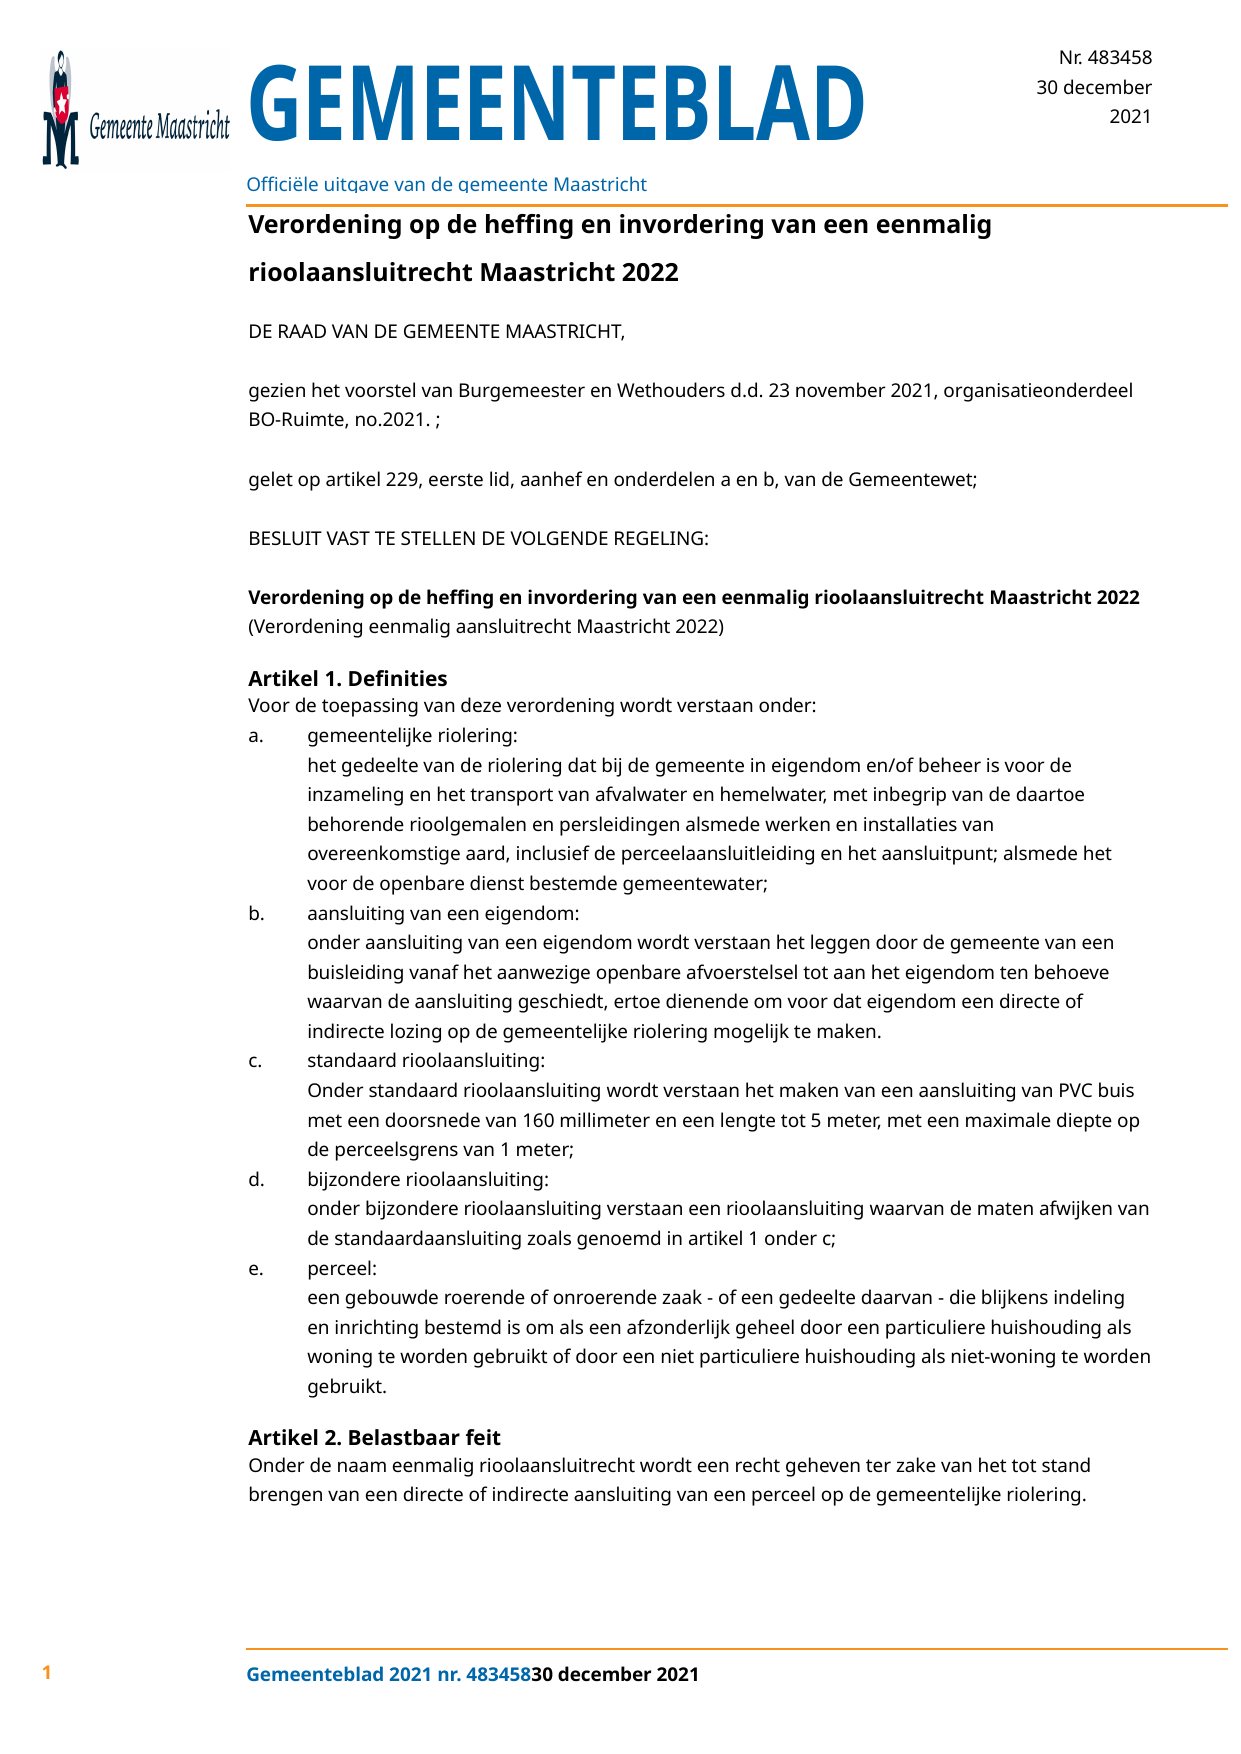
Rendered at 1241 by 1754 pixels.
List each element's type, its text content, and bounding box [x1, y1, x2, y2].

text Verordening op de heffing en invordering van een eenmalig rioolaansluitrecht Maastricht 2022 [248, 207, 1152, 288]
text DE RAAD VAN DE GEMEENTE MAASTRICHT, [248, 318, 1152, 344]
text Voor de toepassing van deze verordening wordt verstaan onder: [248, 693, 1152, 718]
list aansluiting van een eigendom: [248, 900, 1152, 925]
list standaard rioolaansluiting: [248, 1048, 1152, 1073]
list Onder standaard rioolaansluiting wordt verstaan het maken van een aansluiting van PVC buis met een doorsnede van 160 millimeter en een lengte tot 5 meter, met een maximale diepte op de perceelsgrens van 1 meter; [248, 1077, 1152, 1162]
list het gedeelte van de riolering dat bij de gemeente in eigendom en/of beheer is voor de inzameling en het transport van afvalwater en hemelwater, met inbegrip van de daartoe behorende rioolgemalen en persleidingen alsmede werken en installaties van overeenkomstige aard, inclusief de perceelaansluitleiding en het aansluitpunt; alsmede het voor de openbare dienst bestemde gemeentewater; [248, 752, 1152, 896]
list onder bijzondere rioolaansluiting verstaan een rioolaansluiting waarvan de maten afwijken van de standaardaansluiting zoals genoemd in artikel 1 onder c; [248, 1196, 1152, 1251]
text gezien het voorstel van Burgemeester en Wethouders d.d. 23 november 2021, organisatieonderdeel BO-Ruimte, no.2021. ; [248, 377, 1152, 432]
list een gebouwde roerende of onroerende zaak - of een gedeelte daarvan - die blijkens indeling en inrichting bestemd is om als een afzonderlijk geheel door een particuliere huishouding als woning te worden gebruikt of door een niet particuliere huishouding als niet-woning te worden gebruikt. [248, 1284, 1152, 1399]
picture [41, 47, 231, 172]
text BESLUIT VAST TE STELLEN DE VOLGENDE REGELING: [248, 525, 1152, 551]
text Verordening op de heffing en invordering van een eenmalig rioolaansluitrecht Maastricht 2022 [248, 584, 1152, 610]
text Onder de naam eenmalig rioolaansluitrecht wordt een recht geheven ter zake van het tot stand brengen van een directe of indirecte aansluiting van een perceel op de gemeentelijke riolering. [248, 1452, 1152, 1507]
text Artikel 2. Belastbaar feit [248, 1423, 1152, 1452]
text (Verordening eenmalig aansluitrecht Maastricht 2022) [248, 614, 1152, 639]
list gemeentelijke riolering: [248, 722, 1152, 748]
text gelet op artikel 229, eerste lid, aanhef en onderdelen a en b, van de Gemeentewet; [248, 466, 1152, 492]
list perceel: [248, 1255, 1152, 1280]
list onder aansluiting van een eigendom wordt verstaan het leggen door de gemeente van een buisleiding vanaf het aanwezige openbare afvoerstelsel tot aan het eigendom ten behoeve waarvan de aansluiting geschiedt, ertoe dienende om voor dat eigendom een directe of indirecte lozing op de gemeentelijke riolering mogelijk te maken. [248, 929, 1152, 1044]
text Artikel 1. Definities [248, 664, 1152, 693]
list bijzondere rioolaansluiting: [248, 1166, 1152, 1192]
